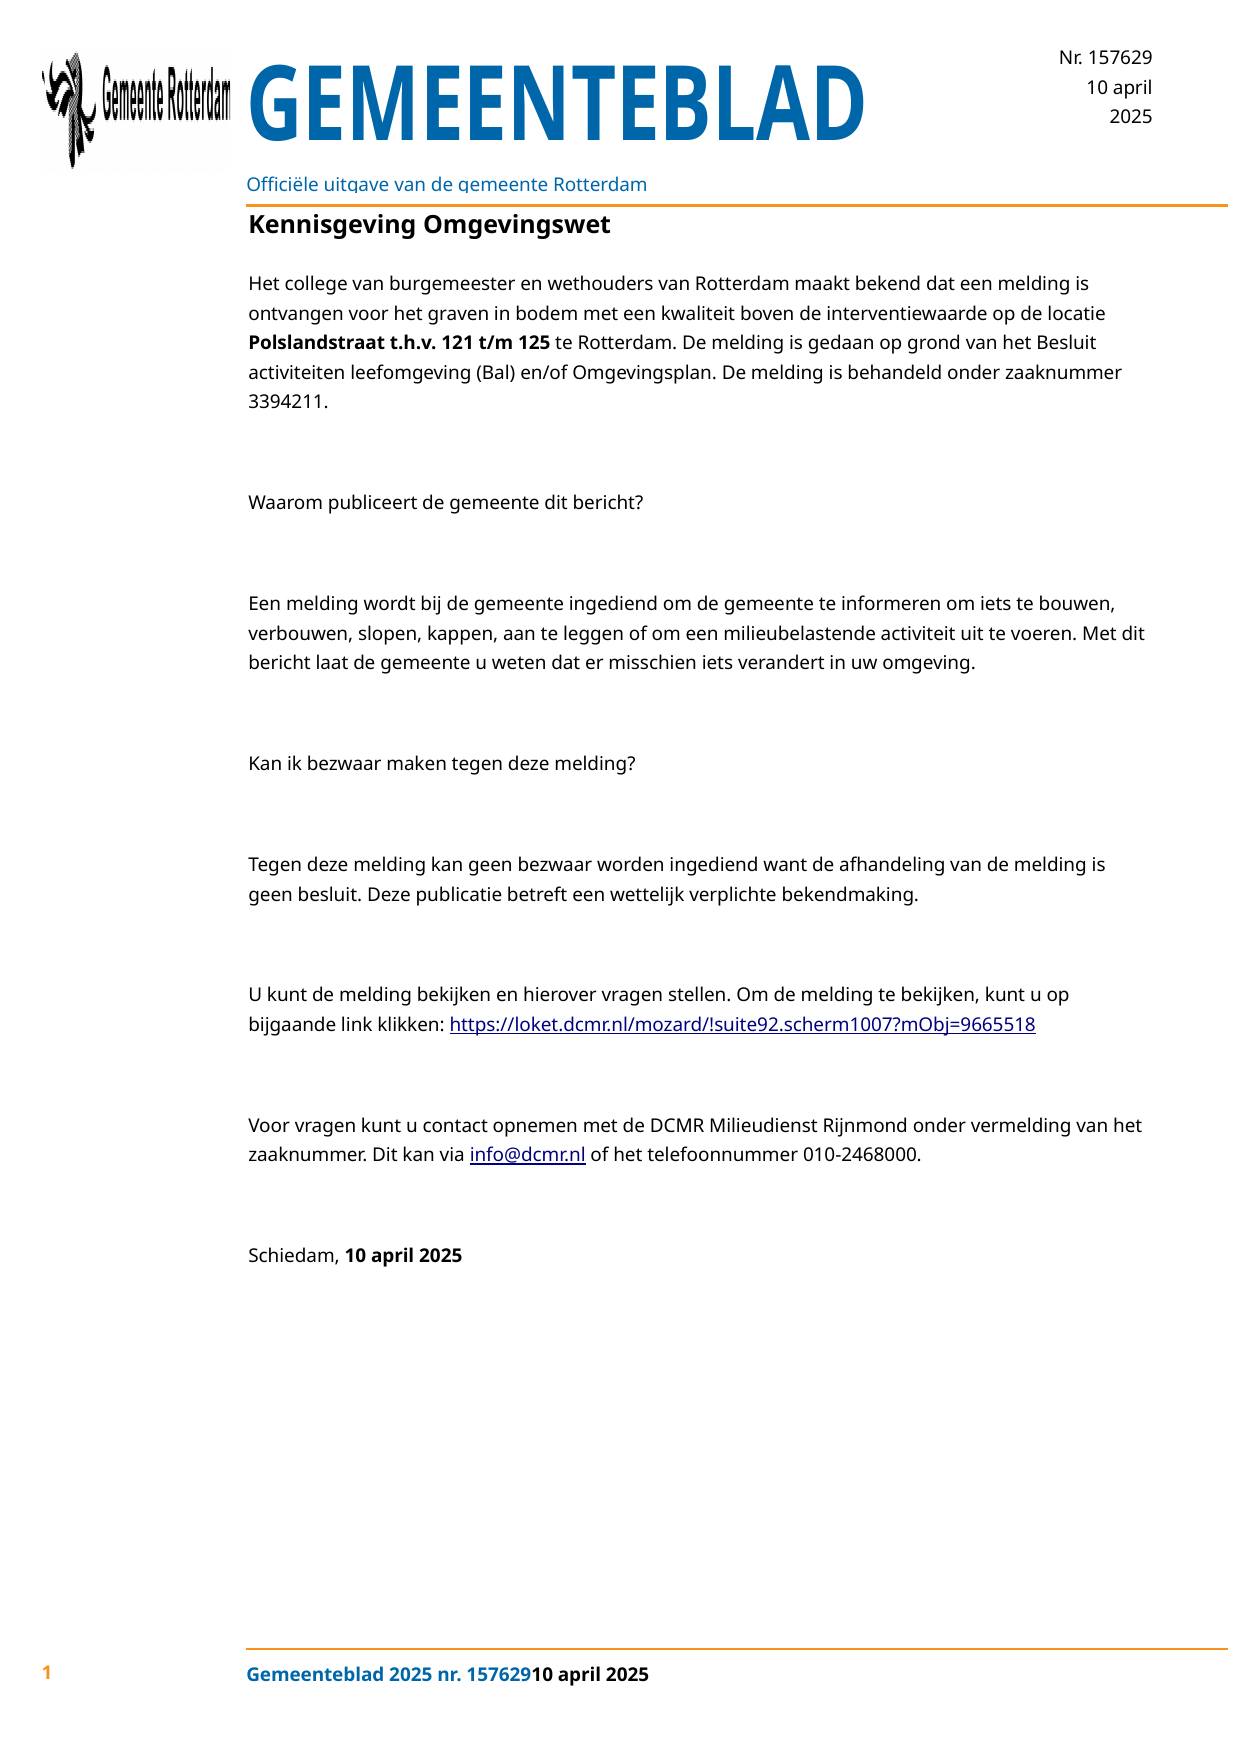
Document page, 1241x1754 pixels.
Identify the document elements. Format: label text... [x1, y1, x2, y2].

text Een melding wordt bij de gemeente ingediend om de gemeente te informeren om iets te bouwen, verbouwen, slopen, kappen, aan te leggen of om een milieubelastende activiteit uit te voeren. Met dit bericht laat de gemeente u weten dat er misschien iets verandert in uw omgeving. [248, 590, 1152, 675]
text Kennisgeving Omgevingswet [248, 207, 1152, 241]
text Waarom publiceert de gemeente dit bericht? [248, 489, 1152, 515]
picture [41, 47, 231, 172]
text Tegen deze melding kan geen bezwaar worden ingediend want de afhandeling van de melding is geen besluit. Deze publicatie betreft een wettelijk verplichte bekendmaking. [248, 851, 1152, 906]
text Kan ik bezwaar maken tegen deze melding? [248, 750, 1152, 776]
text Het college van burgemeester en wethouders van Rotterdam maakt bekend dat een melding is ontvangen voor het graven in bodem met een kwaliteit boven de interventiewaarde op de locatie Polslandstraat t.h.v. 121 t/m 125 te Rotterdam. De melding is gedaan op grond van het Besluit activiteiten leefomgeving (Bal) en/of Omgevingsplan. De melding is behandeld onder zaaknummer 3394211. [248, 270, 1152, 414]
text U kunt de melding bekijken en hierover vragen stellen. Om de melding te bekijken, kunt u op bijgaande link klikken: https://loket.dcmr.nl/mozard/!suite92.scherm1007?mObj=9665518 [248, 982, 1152, 1037]
text Schiedam, 10 april 2025 [248, 1242, 1152, 1268]
text Voor vragen kunt u contact opnemen met de DCMR Milieudienst Rijnmond onder vermelding van het zaaknummer. Dit kan via info@dcmr.nl of het telefoonnummer 010-2468000. [248, 1112, 1152, 1167]
